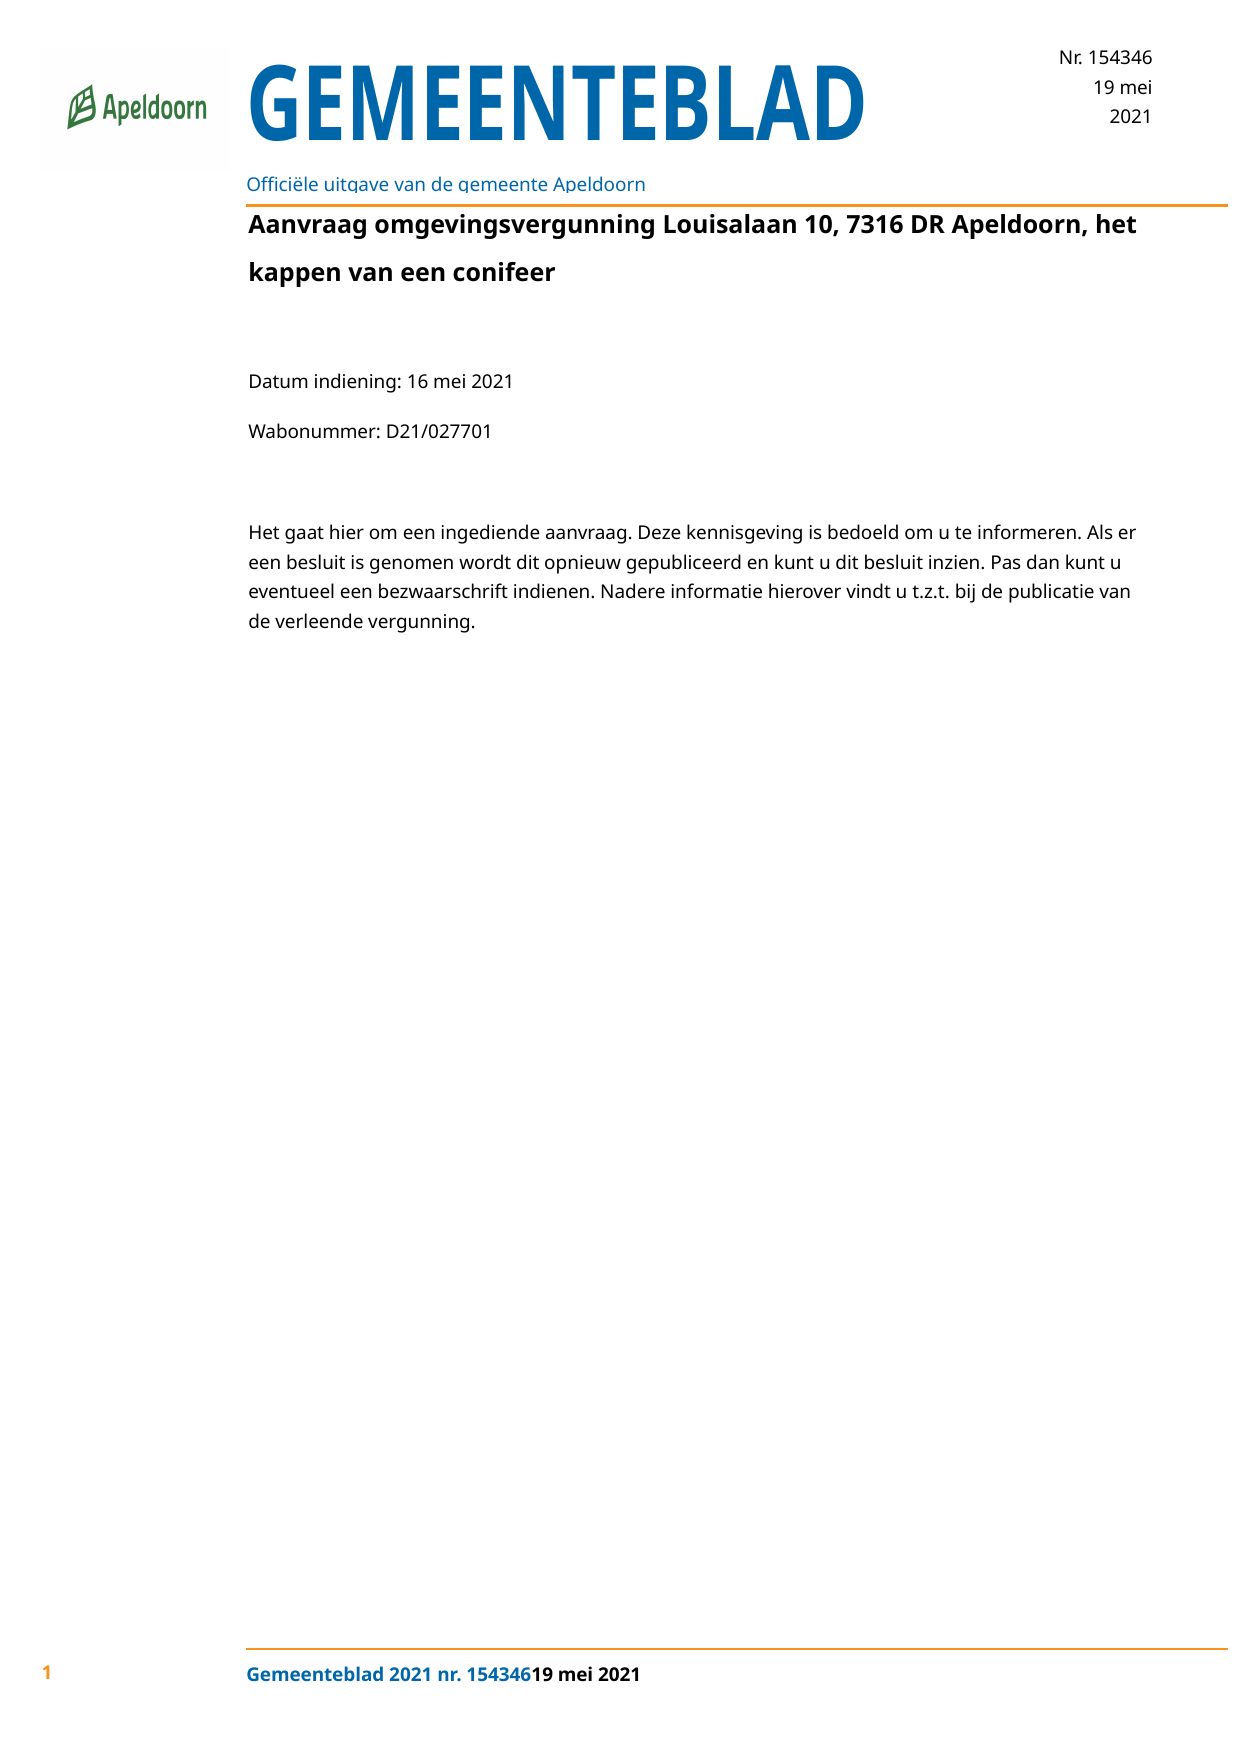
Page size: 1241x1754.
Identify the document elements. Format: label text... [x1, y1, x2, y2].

text Datum indiening: 16 mei 2021 [248, 368, 1152, 394]
text Wabonummer: D21/027701 [248, 419, 1152, 444]
text Aanvraag omgevingsvergunning Louisalaan 10, 7316 DR Apeldoorn, het kappen van een conifeer [248, 207, 1152, 288]
text Het gaat hier om een ingediende aanvraag. Deze kennisgeving is bedoeld om u te informeren. Als er een besluit is genomen wordt dit opnieuw gepubliceerd en kunt u dit besluit inzien. Pas dan kunt u eventueel een bezwaarschrift indienen. Nadere informatie hierover vindt u t.z.t. bij de publicatie van de verleende vergunning. [248, 519, 1152, 634]
picture [41, 47, 231, 172]
